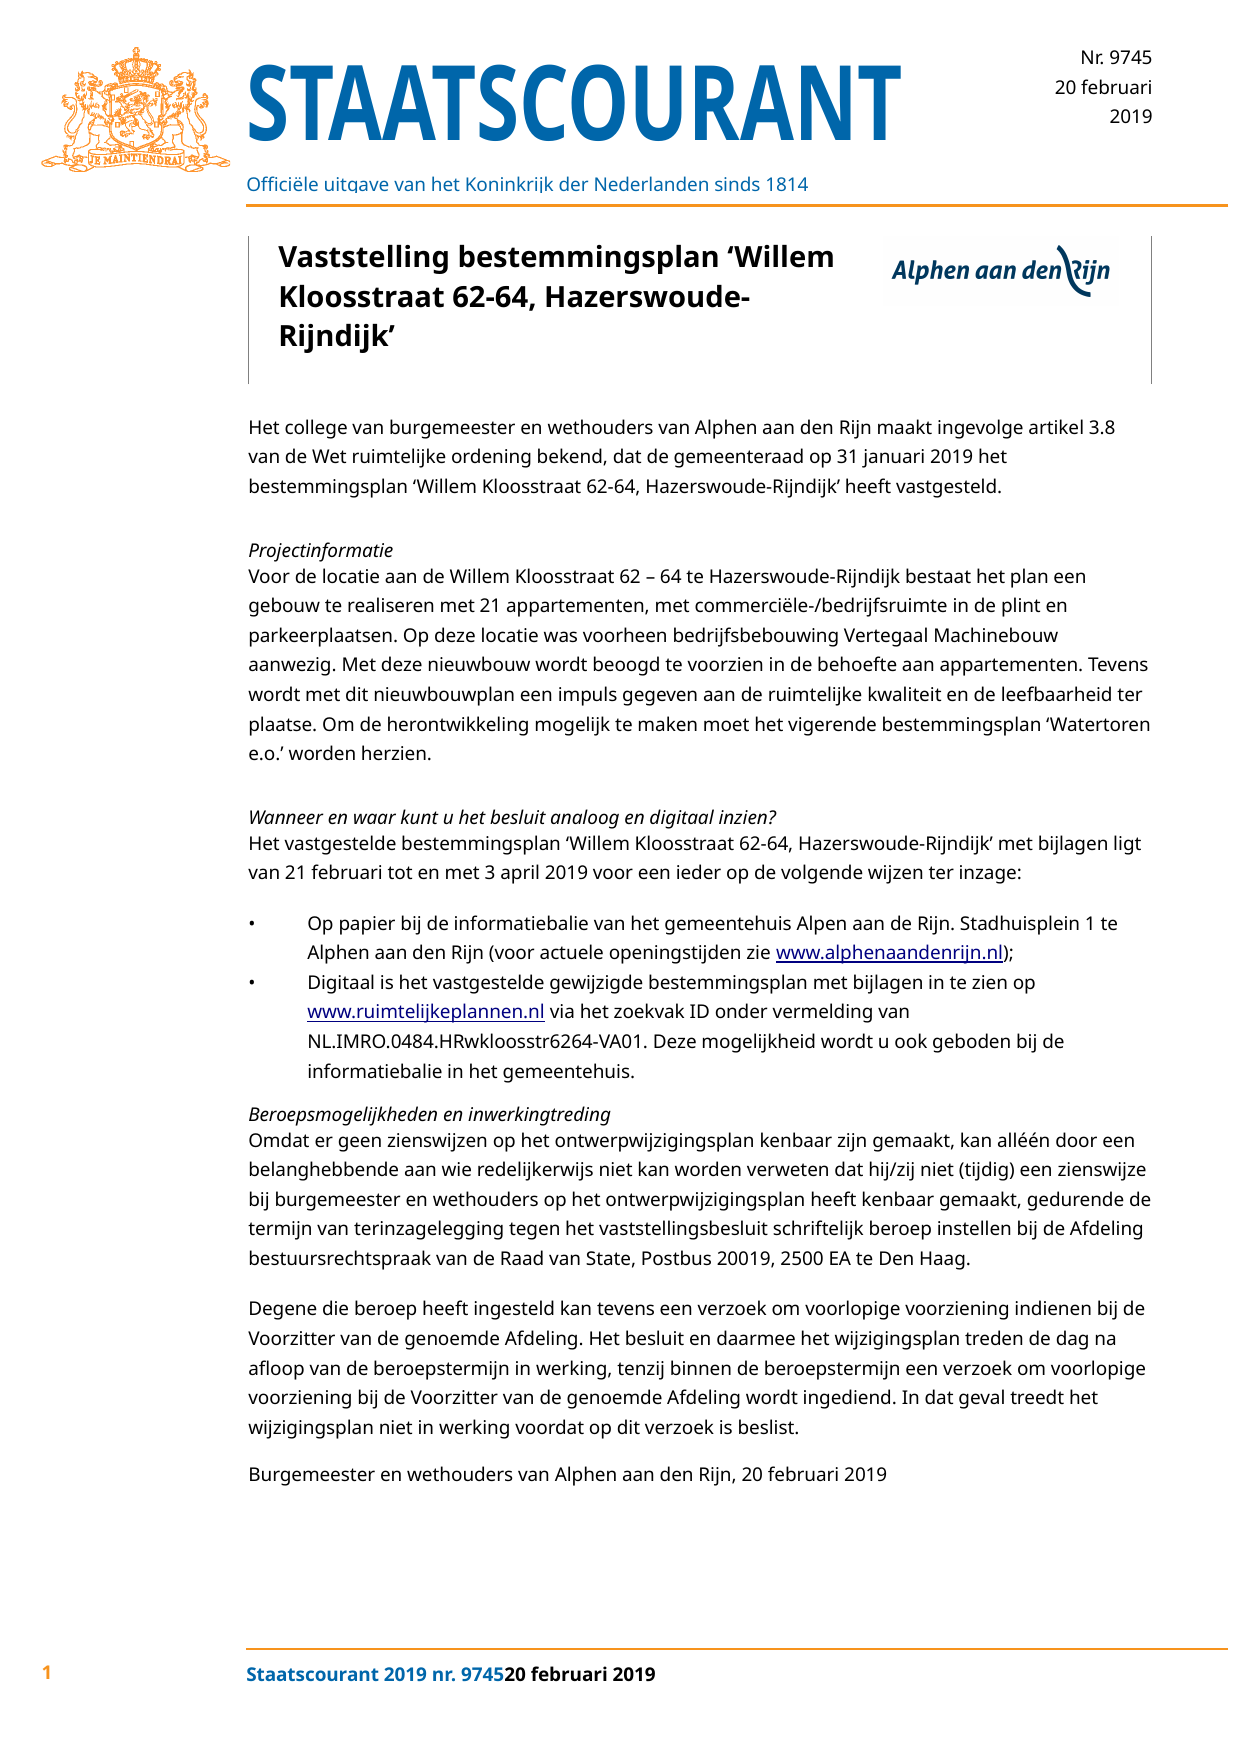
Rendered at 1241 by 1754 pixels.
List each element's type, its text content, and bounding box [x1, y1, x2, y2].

text Burgemeester en wethouders van Alphen aan den Rijn, 20 februari 2019 [248, 1462, 1152, 1487]
text Het college van burgemeester en wethouders van Alphen aan den Rijn maakt ingevolge artikel 3.8 van de Wet ruimtelijke ordening bekend, dat de gemeenteraad op 31 januari 2019 het bestemmingsplan ‘Willem Kloosstraat 62-64, Hazerswoude-Rijndijk’ heeft vastgesteld. [248, 414, 1152, 499]
list Op papier bij de informatiebalie van het gemeentehuis Alpen aan de Rijn. Stadhuisplein 1 te Alphen aan den Rijn (voor actuele openingstijden zie www.alphenaandenrijn.nl); [248, 910, 1152, 965]
text Het vastgestelde bestemmingsplan ‘Willem Kloosstraat 62-64, Hazerswoude-Rijndijk’ met bijlagen ligt van 21 februari tot en met 3 april 2019 voor een ieder op de volgende wijzen ter inzage: [248, 830, 1152, 885]
text Voor de locatie aan de Willem Kloosstraat 62 – 64 te Hazerswoude-Rijndijk bestaat het plan een gebouw te realiseren met 21 appartementen, met commerciële-/bedrijfsruimte in de plint en parkeerplaatsen. Op deze locatie was voorheen bedrijfsbebouwing Vertegaal Machinebouw aanwezig. Met deze nieuwbouw wordt beoogd te voorzien in de behoefte aan appartementen. Tevens wordt met dit nieuwbouwplan een impuls gegeven aan de ruimtelijke kwaliteit en de leefbaarheid ter plaatse. Om de herontwikkeling mogelijk te maken moet het vigerende bestemmingsplan ‘Watertoren e.o.’ worden herzien. [248, 563, 1152, 766]
text Beroepsmogelijkheden en inwerkingtreding [248, 1101, 1152, 1127]
table_header Vaststelling bestemmingsplan ‘Willem Kloosstraat 62-64, Hazerswoude-Rijndijk’ [249, 236, 850, 384]
picture [41, 47, 231, 172]
text Wanneer en waar kunt u het besluit analoog en digitaal inzien? [248, 804, 1152, 830]
text Projectinformatie [248, 537, 1152, 563]
text Omdat er geen zienswijzen op het ontwerpwijzigingsplan kenbaar zijn gemaakt, kan alléén door een belanghebbende aan wie redelijkerwijs niet kan worden verweten dat hij/zij niet (tijdig) een zienswijze bij burgemeester en wethouders op het ontwerpwijzigingsplan heeft kenbaar gemaakt, gedurende de termijn van terinzagelegging tegen het vaststellingsbesluit schriftelijk beroep instellen bij de Afdeling bestuursrechtspraak van de Raad van State, Postbus 20019, 2500 EA te Den Haag. [248, 1127, 1152, 1271]
list Digitaal is het vastgestelde gewijzigde bestemmingsplan met bijlagen in te zien op www.ruimtelijkeplannen.nl via het zoekvak ID onder vermelding van NL.IMRO.0484.HRwkloosstr6264-VA01. Deze mogelijkheid wordt u ook geboden bij de informatiebalie in het gemeentehuis. [248, 969, 1152, 1084]
table_header [850, 236, 1151, 384]
picture [882, 236, 1119, 306]
text Degene die beroep heeft ingesteld kan tevens een verzoek om voorlopige voorziening indienen bij de Voorzitter van de genoemde Afdeling. Het besluit en daarmee het wijzigingsplan treden de dag na afloop van de beroepstermijn in werking, tenzij binnen de beroepstermijn een verzoek om voorlopige voorziening bij de Voorzitter van de genoemde Afdeling wordt ingediend. In dat geval treedt het wijzigingsplan niet in werking voordat op dit verzoek is beslist. [248, 1296, 1152, 1439]
